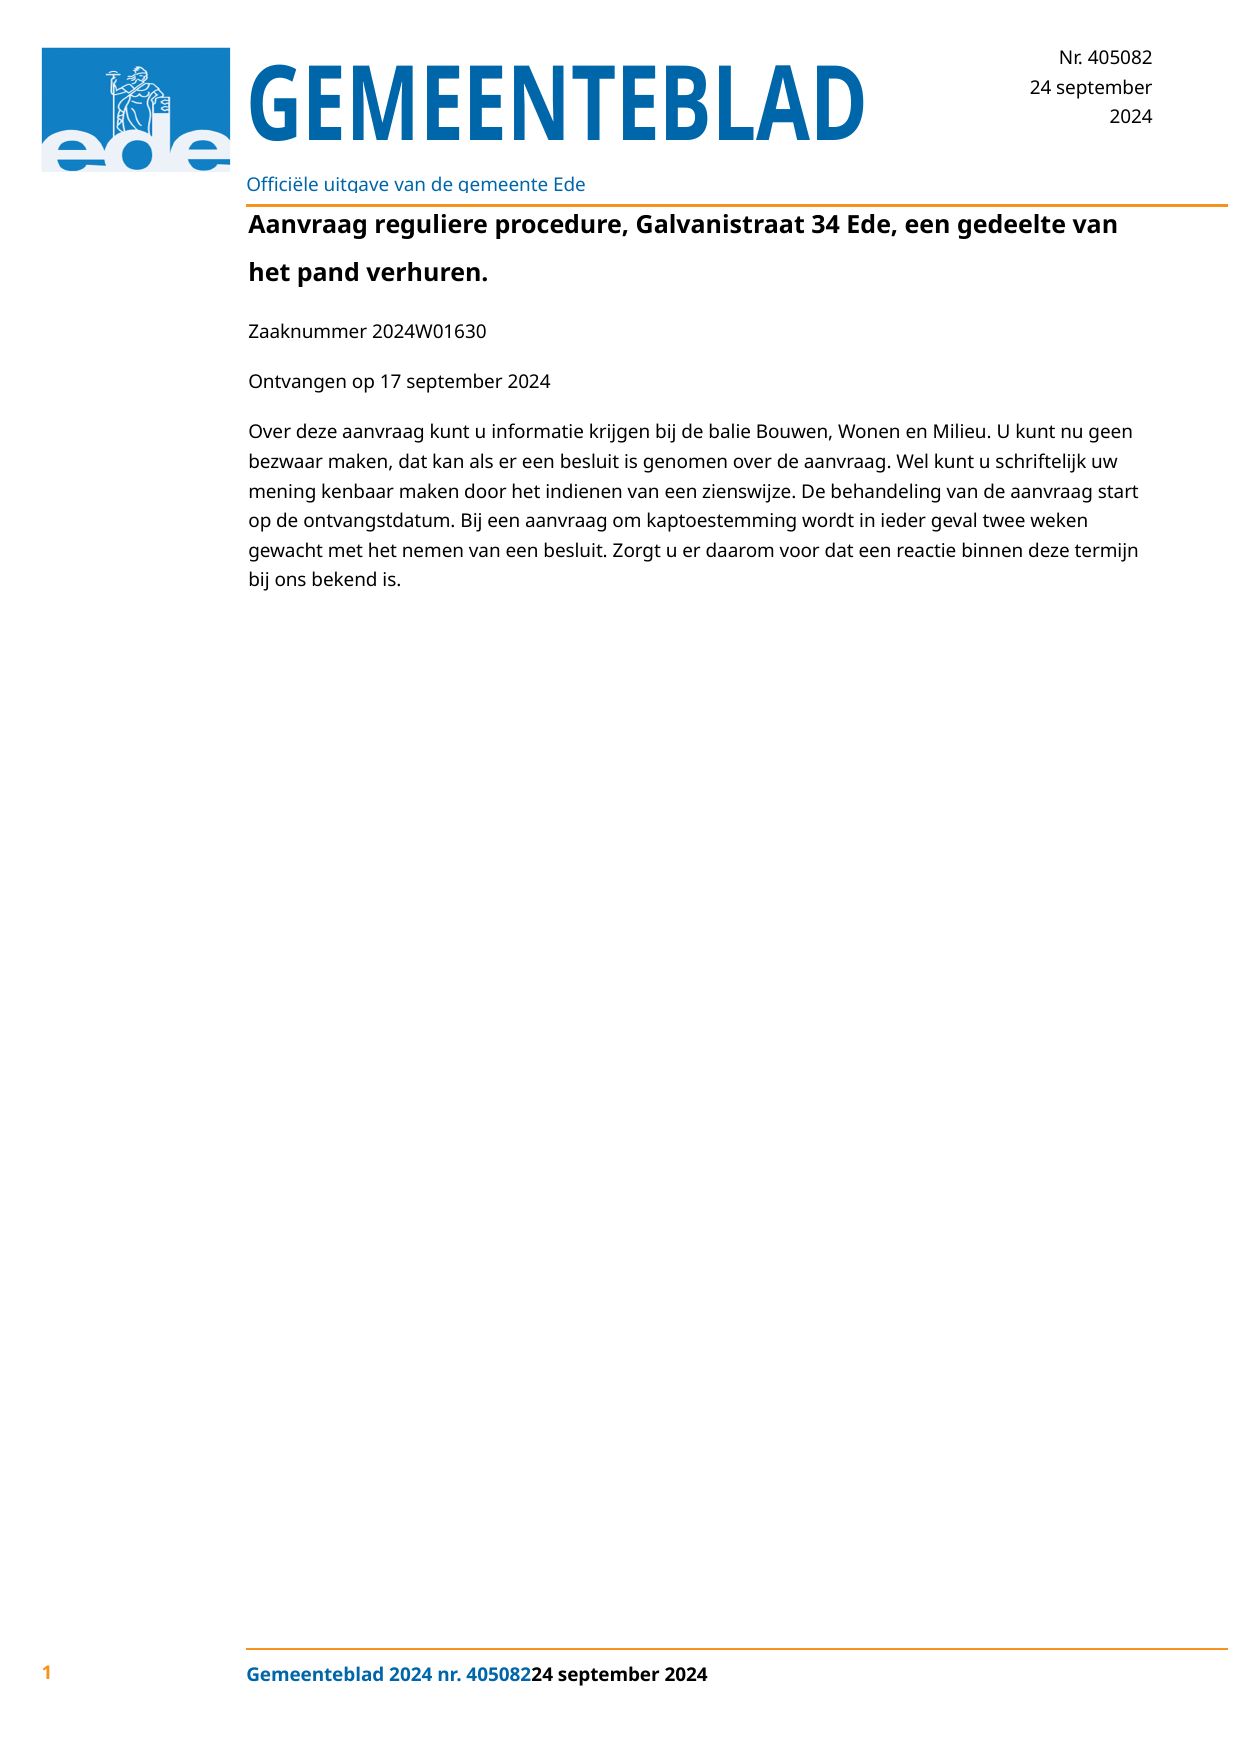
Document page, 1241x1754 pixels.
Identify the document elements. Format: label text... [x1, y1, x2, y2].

text Aanvraag reguliere procedure, Galvanistraat 34 Ede, een gedeelte van het pand verhuren. [248, 207, 1152, 288]
picture [41, 47, 231, 172]
text Over deze aanvraag kunt u informatie krijgen bij de balie Bouwen, Wonen en Milieu. U kunt nu geen bezwaar maken, dat kan als er een besluit is genomen over de aanvraag. Wel kunt u schriftelijk uw mening kenbaar maken door het indienen van een zienswijze. De behandeling van de aanvraag start op de ontvangstdatum. Bij een aanvraag om kaptoestemming wordt in ieder geval twee weken gewacht met het nemen van een besluit. Zorgt u er daarom voor dat een reactie binnen deze termijn bij ons bekend is. [248, 419, 1152, 592]
text Ontvangen op 17 september 2024 [248, 368, 1152, 394]
text Zaaknummer 2024W01630 [248, 318, 1152, 344]
